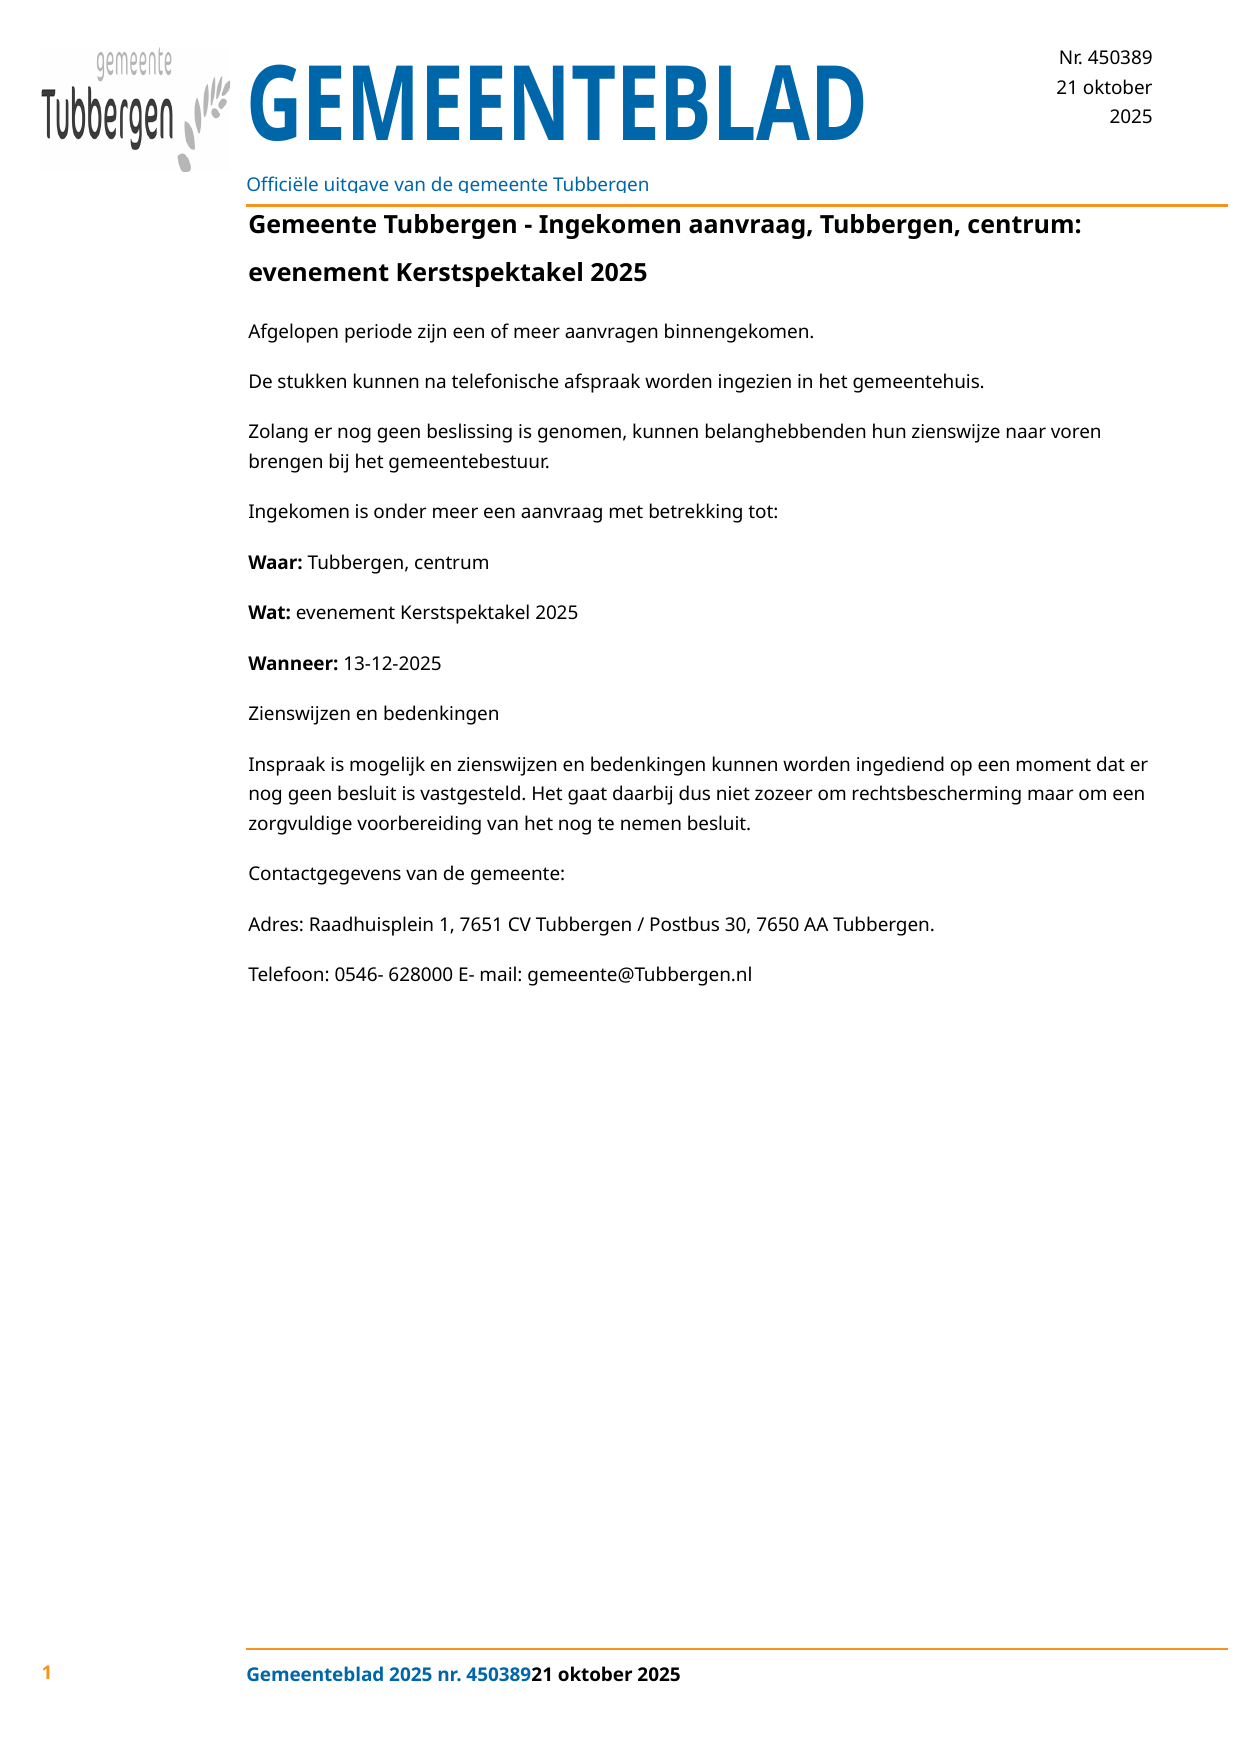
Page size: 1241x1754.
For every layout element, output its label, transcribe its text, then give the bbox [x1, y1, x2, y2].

text Contactgegevens van de gemeente: [248, 860, 1152, 886]
text Wanneer: 13-12-2025 [248, 650, 1152, 676]
text De stukken kunnen na telefonische afspraak worden ingezien in het gemeentehuis. [248, 368, 1152, 394]
text Zolang er nog geen beslissing is genomen, kunnen belanghebbenden hun zienswijze naar voren brengen bij het gemeentebestuur. [248, 419, 1152, 474]
text Adres: Raadhuisplein 1, 7651 CV Tubbergen / Postbus 30, 7650 AA Tubbergen. [248, 911, 1152, 937]
picture [41, 47, 231, 172]
text Waar: Tubbergen, centrum [248, 549, 1152, 575]
text Inspraak is mogelijk en zienswijzen en bedenkingen kunnen worden ingediend op een moment dat er nog geen besluit is vastgesteld. Het gaat daarbij dus niet zozeer om rechtsbescherming maar om een zorgvuldige voorbereiding van het nog te nemen besluit. [248, 751, 1152, 836]
text Zienswijzen en bedenkingen [248, 700, 1152, 726]
text Telefoon: 0546- 628000 E- mail: gemeente@Tubbergen.nl [248, 961, 1152, 987]
text Ingekomen is onder meer een aanvraag met betrekking tot: [248, 499, 1152, 524]
text Wat: evenement Kerstspektakel 2025 [248, 599, 1152, 625]
text Afgelopen periode zijn een of meer aanvragen binnengekomen. [248, 318, 1152, 344]
text Gemeente Tubbergen - Ingekomen aanvraag, Tubbergen, centrum: evenement Kerstspektakel 2025 [248, 207, 1152, 288]
